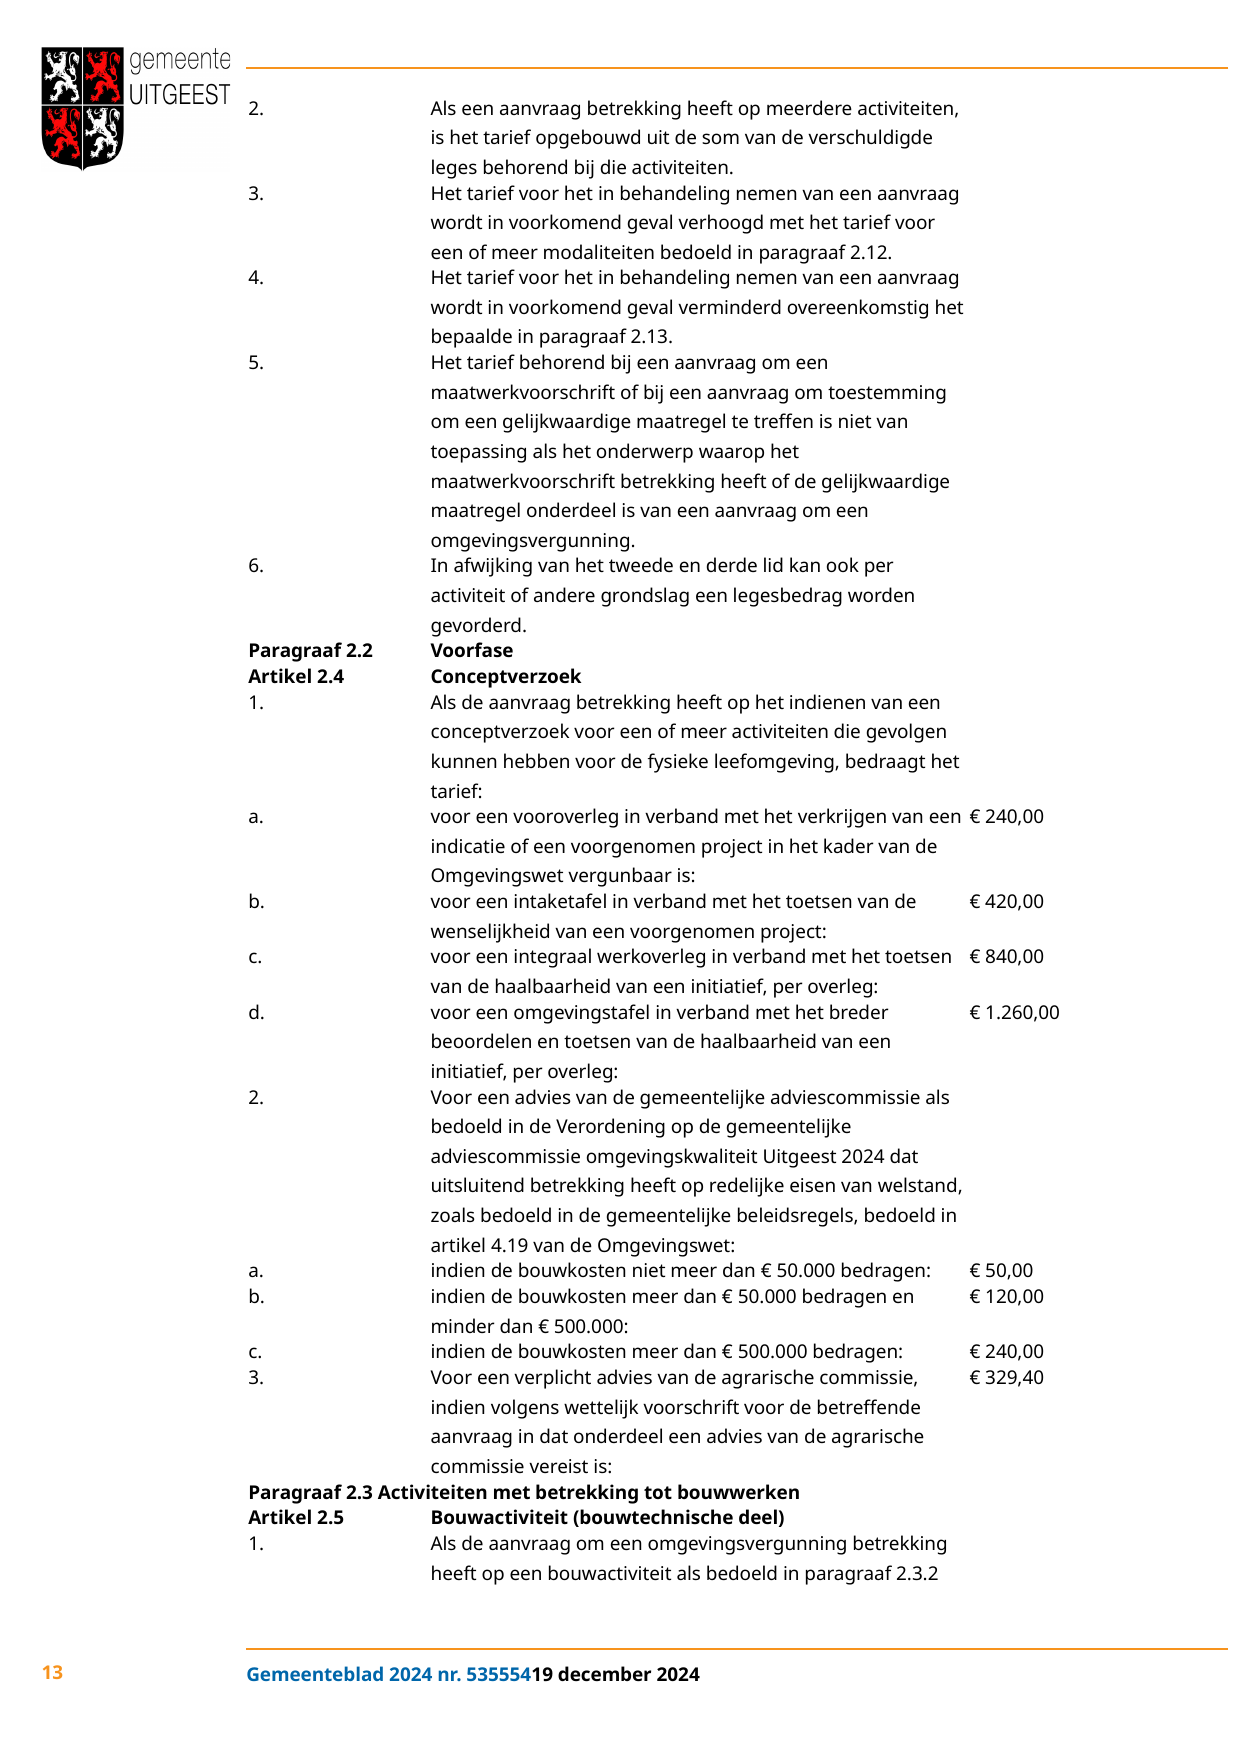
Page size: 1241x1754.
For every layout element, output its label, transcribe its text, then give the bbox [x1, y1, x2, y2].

table_cell Voor een verplicht advies van de agrarische commissie, indien volgens wettelijk voorschrift voor de betreffende aanvraag in dat onderdeel een advies van de agrarische commissie vereist is: [430, 1364, 969, 1479]
table_cell Het tarief voor het in behandeling nemen van een aanvraag wordt in voorkomend geval verhoogd met het tarief voor een of meer modaliteiten bedoeld in paragraaf 2.12. [430, 180, 969, 264]
table_cell [969, 350, 1152, 553]
table_cell [969, 638, 1152, 663]
table_cell [969, 1505, 1152, 1530]
table_cell 1. [248, 1530, 430, 1586]
table_cell Als de aanvraag betrekking heeft op het indienen van een conceptverzoek voor een of meer activiteiten die gevolgen kunnen hebben voor de fysieke leefomgeving, bedraagt het tarief: [430, 689, 969, 803]
picture [41, 47, 231, 172]
table_cell Het tarief voor het in behandeling nemen van een aanvraag wordt in voorkomend geval verminderd overeenkomstig het bepaalde in paragraaf 2.13. [430, 265, 969, 349]
table_cell a. [248, 804, 430, 888]
table_cell b. [248, 1283, 430, 1339]
table_cell c. [248, 1339, 430, 1364]
table_cell € 120,00 [969, 1283, 1152, 1339]
table_cell Als een aanvraag betrekking heeft op meerdere activiteiten, is het tarief opgebouwd uit de som van de verschuldigde leges behorend bij die activiteiten. [430, 95, 969, 180]
table_cell d. [248, 999, 430, 1084]
table_cell indien de bouwkosten meer dan € 50.000 bedragen en minder dan € 500.000: [430, 1283, 969, 1339]
table_cell voor een vooroverleg in verband met het verkrijgen van een indicatie of een voorgenomen project in het kader van de Omgevingswet vergunbaar is: [430, 804, 969, 888]
table_cell 4. [248, 265, 430, 349]
table_cell In afwijking van het tweede en derde lid kan ook per activiteit of andere grondslag een legesbedrag worden gevorderd. [430, 553, 969, 638]
table_cell a. [248, 1258, 430, 1283]
table_cell [969, 180, 1152, 264]
table_cell 5. [248, 350, 430, 553]
table_cell € 1.260,00 [969, 999, 1152, 1084]
table_cell Het tarief behorend bij een aanvraag om een maatwerkvoorschrift of bij een aanvraag om toestemming om een gelijkwaardige maatregel te treffen is niet van toepassing als het onderwerp waarop het maatwerkvoorschrift betrekking heeft of de gelijkwaardige maatregel onderdeel is van een aanvraag om een omgevingsvergunning. [430, 350, 969, 553]
table_cell € 420,00 [969, 889, 1152, 944]
table_cell voor een omgevingstafel in verband met het breder beoordelen en toetsen van de haalbaarheid van een initiatief, per overleg: [430, 999, 969, 1084]
table_cell [969, 689, 1152, 803]
table_cell 2. [248, 1084, 430, 1258]
table_cell c. [248, 944, 430, 999]
table_cell € 840,00 [969, 944, 1152, 999]
table_cell Voorfase [430, 638, 969, 663]
table_cell [969, 265, 1152, 349]
table_cell [969, 663, 1152, 689]
table_cell [969, 1084, 1152, 1258]
table_cell € 50,00 [969, 1258, 1152, 1283]
table_cell 2. [248, 95, 430, 180]
table_cell [969, 95, 1152, 180]
table_cell 6. [248, 553, 430, 638]
table_cell Paragraaf 2.3 Activiteiten met betrekking tot bouwwerken [248, 1479, 1152, 1504]
table_cell Paragraaf 2.2 [248, 638, 430, 663]
table_cell indien de bouwkosten niet meer dan € 50.000 bedragen: [430, 1258, 969, 1283]
table_cell 3. [248, 1364, 430, 1479]
table_cell indien de bouwkosten meer dan € 500.000 bedragen: [430, 1339, 969, 1364]
table_cell [969, 553, 1152, 638]
table_cell Conceptverzoek [430, 663, 969, 689]
table_cell 1. [248, 689, 430, 803]
table_cell Bouwactiviteit (bouwtechnische deel) [430, 1505, 969, 1530]
table_cell € 240,00 [969, 804, 1152, 888]
table_cell Artikel 2.5 [248, 1505, 430, 1530]
table_cell [969, 1530, 1152, 1586]
table_cell € 240,00 [969, 1339, 1152, 1364]
table_cell Artikel 2.4 [248, 663, 430, 689]
table_cell Als de aanvraag om een omgevingsvergunning betrekking heeft op een bouwactiviteit als bedoeld in paragraaf 2.3.2 [430, 1530, 969, 1586]
table_cell voor een integraal werkoverleg in verband met het toetsen van de haalbaarheid van een initiatief, per overleg: [430, 944, 969, 999]
table_cell € 329,40 [969, 1364, 1152, 1479]
table_cell Voor een advies van de gemeentelijke adviescommissie als bedoeld in de Verordening op de gemeentelijke adviescommissie omgevingskwaliteit Uitgeest 2024 dat uitsluitend betrekking heeft op redelijke eisen van welstand, zoals bedoeld in de gemeentelijke beleidsregels, bedoeld in artikel 4.19 van de Omgevingswet: [430, 1084, 969, 1258]
table_cell voor een intaketafel in verband met het toetsen van de wenselijkheid van een voorgenomen project: [430, 889, 969, 944]
table_cell b. [248, 889, 430, 944]
table_cell 3. [248, 180, 430, 264]
